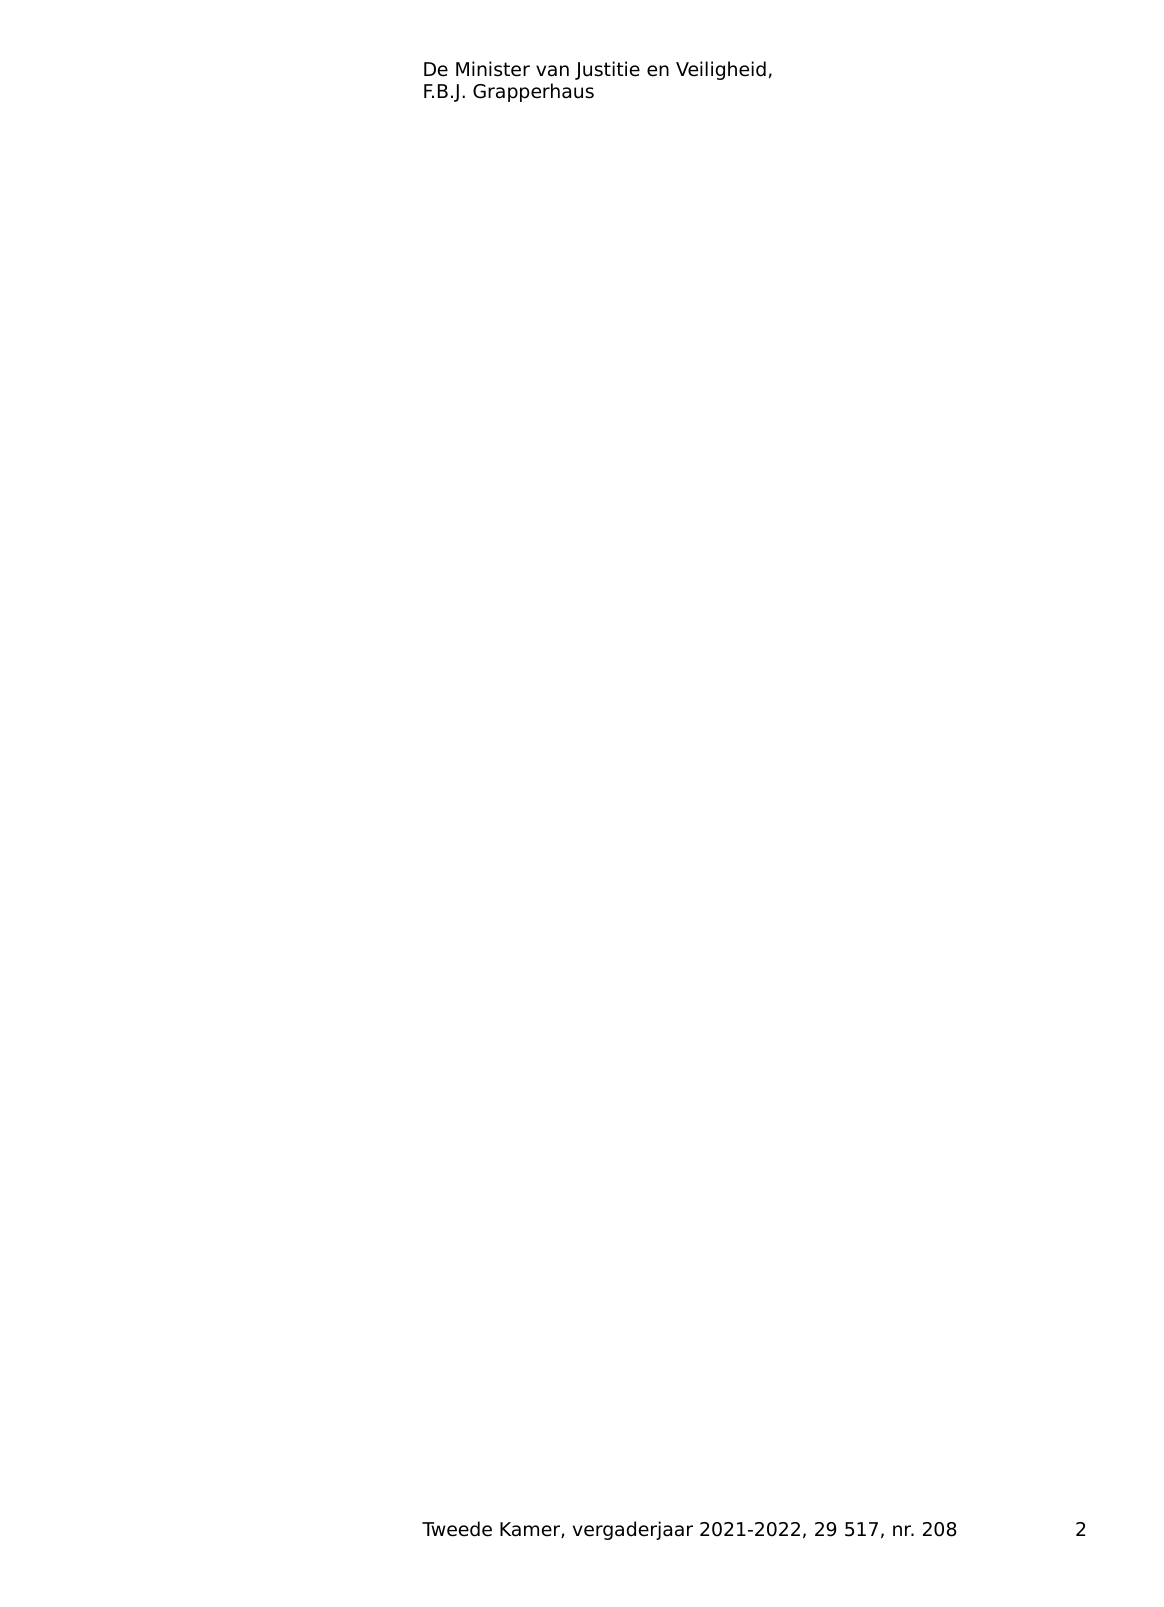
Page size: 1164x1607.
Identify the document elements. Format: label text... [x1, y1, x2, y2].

text De Minister van Justitie en Veiligheid, F.B.J. Grapperhaus [422, 59, 1087, 103]
